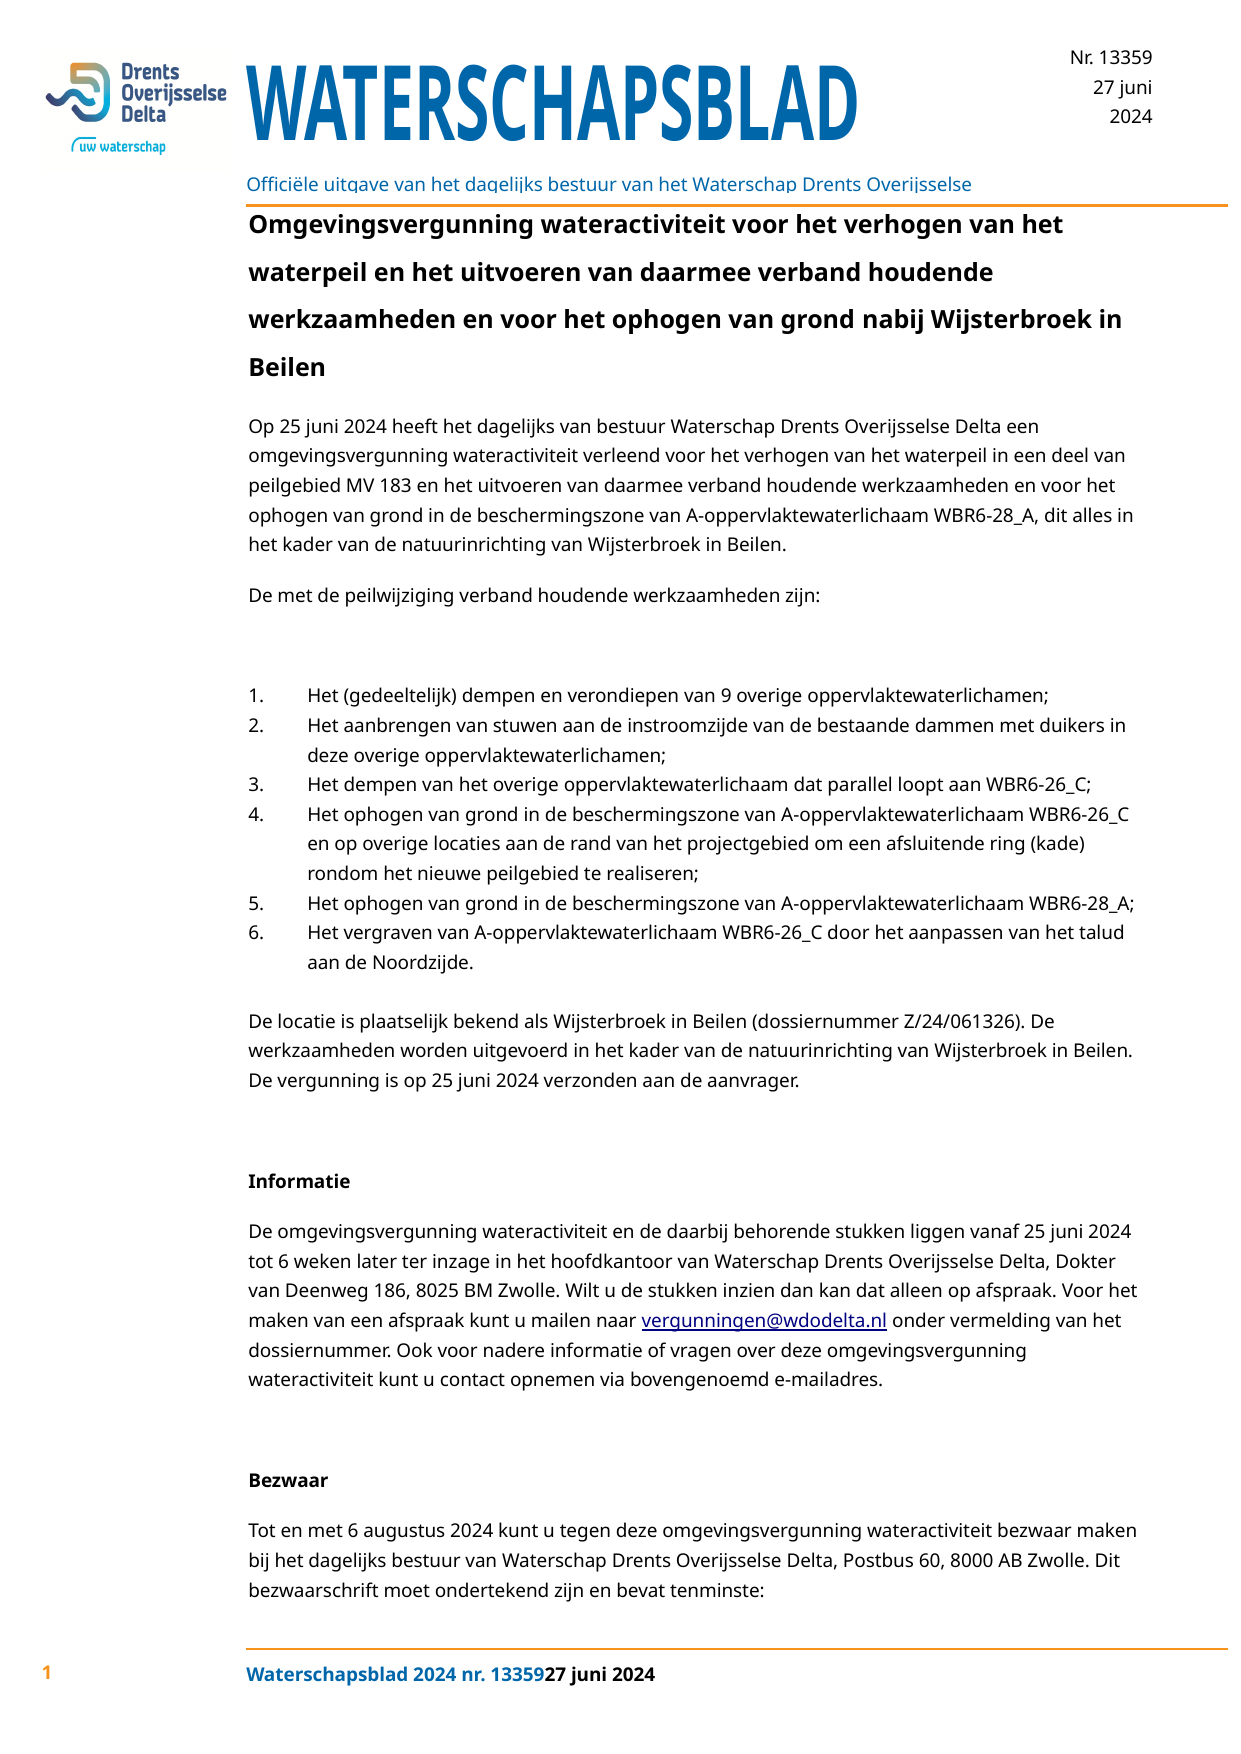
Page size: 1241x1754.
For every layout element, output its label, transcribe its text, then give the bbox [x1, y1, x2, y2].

list Het (gedeeltelijk) dempen en verondiepen van 9 overige oppervlaktewaterlichamen; [248, 683, 1152, 708]
text De locatie is plaatselijk bekend als Wijsterbroek in Beilen (dossiernummer Z/24/061326). De werkzaamheden worden uitgevoerd in het kader van de natuurinrichting van Wijsterbroek in Beilen. De vergunning is op 25 juni 2024 verzonden aan de aanvrager. [248, 1008, 1152, 1093]
list Het vergraven van A-oppervlaktewaterlichaam WBR6-26_C door het aanpassen van het talud aan de Noordzijde. [248, 919, 1152, 975]
picture [41, 47, 231, 172]
text Informatie [248, 1168, 1152, 1194]
text Op 25 juni 2024 heeft het dagelijks van bestuur Waterschap Drents Overijsselse Delta een omgevingsvergunning wateractiviteit verleend voor het verhogen van het waterpeil in een deel van peilgebied MV 183 en het uitvoeren van daarmee verband houdende werkzaamheden en voor het ophogen van grond in de beschermingszone van A-oppervlaktewaterlichaam WBR6-28_A, dit alles in het kader van de natuurinrichting van Wijsterbroek in Beilen. [248, 413, 1152, 557]
text De omgevingsvergunning wateractiviteit en de daarbij behorende stukken liggen vanaf 25 juni 2024 tot 6 weken later ter inzage in het hoofdkantoor van Waterschap Drents Overijsselse Delta, Dokter van Deenweg 186, 8025 BM Zwolle. Wilt u de stukken inzien dan kan dat alleen op afspraak. Voor het maken van een afspraak kunt u mailen naar vergunningen@wdodelta.nl onder vermelding van het dossiernummer. Ook voor nadere informatie of vragen over deze omgevingsvergunning wateractiviteit kunt u contact opnemen via bovengenoemd e-mailadres. [248, 1218, 1152, 1392]
list Het aanbrengen van stuwen aan de instroomzijde van de bestaande dammen met duikers in deze overige oppervlaktewaterlichamen; [248, 712, 1152, 768]
list Het ophogen van grond in de beschermingszone van A-oppervlaktewaterlichaam WBR6-28_A; [248, 890, 1152, 916]
text De met de peilwijziging verband houdende werkzaamheden zijn: [248, 582, 1152, 608]
text Bezwaar [248, 1467, 1152, 1493]
list Het dempen van het overige oppervlaktewaterlichaam dat parallel loopt aan WBR6-26_C; [248, 771, 1152, 797]
text Tot en met 6 augustus 2024 kunt u tegen deze omgevingsvergunning wateractiviteit bezwaar maken bij het dagelijks bestuur van Waterschap Drents Overijsselse Delta, Postbus 60, 8000 AB Zwolle. Dit bezwaarschrift moet ondertekend zijn en bevat tenminste: [248, 1518, 1152, 1603]
list Het ophogen van grond in de beschermingszone van A-oppervlaktewaterlichaam WBR6-26_C en op overige locaties aan de rand van het projectgebied om een afsluitende ring (kade) rondom het nieuwe peilgebied te realiseren; [248, 801, 1152, 886]
text Omgevingsvergunning wateractiviteit voor het verhogen van het waterpeil en het uitvoeren van daarmee verband houdende werkzaamheden en voor het ophogen van grond nabij Wijsterbroek in Beilen [248, 207, 1152, 384]
